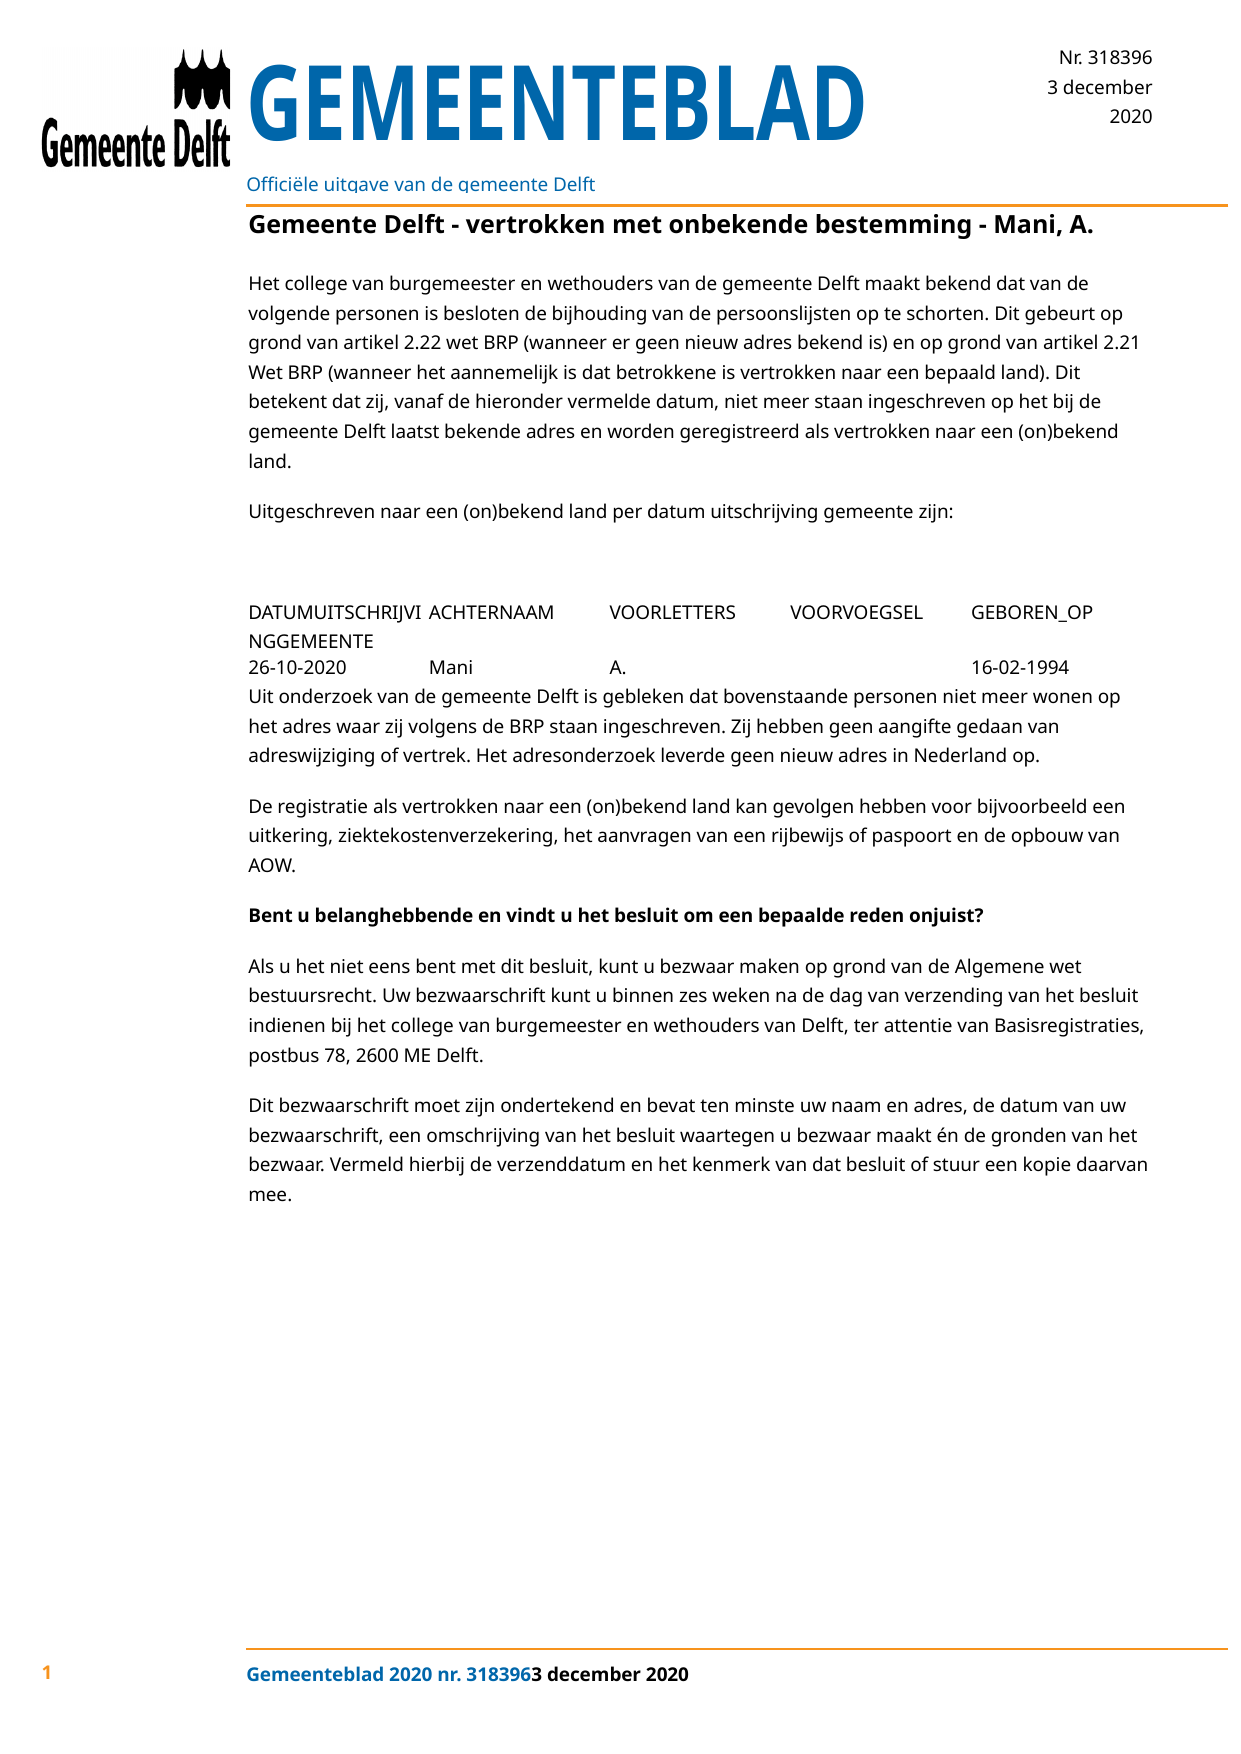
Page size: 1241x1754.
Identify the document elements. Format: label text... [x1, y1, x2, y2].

table_header GEBOREN_OP [971, 599, 1152, 654]
text Gemeente Delft - vertrokken met onbekende bestemming - Mani, A. [248, 207, 1152, 241]
text Uit onderzoek van de gemeente Delft is gebleken dat bovenstaande personen niet meer wonen op het adres waar zij volgens de BRP staan ingeschreven. Zij hebben geen aangifte gedaan van adreswijziging of vertrek. Het adresonderzoek leverde geen nieuw adres in Nederland op. [248, 683, 1152, 768]
text Als u het niet eens bent met dit besluit, kunt u bezwaar maken op grond van de Algemene wet bestuursrecht. Uw bezwaarschrift kunt u binnen zes weken na de dag van verzending van het besluit indienen bij het college van burgemeester en wethouders van Delft, ter attentie van Basisregistraties, postbus 78, 2600 ME Delft. [248, 953, 1152, 1067]
table_header ACHTERNAAM [429, 599, 609, 654]
table_cell 16-02-1994 [971, 655, 1152, 680]
text De registratie als vertrokken naar een (on)bekend land kan gevolgen hebben voor bijvoorbeeld een uitkering, ziektekostenverzekering, het aanvragen van een rijbewijs of paspoort en de opbouw van AOW. [248, 793, 1152, 878]
table_cell [790, 655, 971, 680]
table_cell Mani [429, 655, 609, 680]
text Bent u belanghebbende en vindt u het besluit om een bepaalde reden onjuist? [248, 903, 1152, 928]
table_header VOORVOEGSEL [790, 599, 971, 654]
table_header DATUMUITSCHRIJVINGGEMEENTE [248, 599, 429, 654]
table_header VOORLETTERS [609, 599, 790, 654]
text Uitgeschreven naar een (on)bekend land per datum uitschrijving gemeente zijn: [248, 498, 1152, 524]
table_cell 26-10-2020 [248, 655, 429, 680]
text Dit bezwaarschrift moet zijn ondertekend en bevat ten minste uw naam en adres, de datum van uw bezwaarschrift, een omschrijving van het besluit waartegen u bezwaar maakt én de gronden van het bezwaar. Vermeld hierbij de verzenddatum en het kenmerk van dat besluit of stuur een kopie daarvan mee. [248, 1092, 1152, 1207]
picture [41, 47, 231, 172]
table_cell A. [609, 655, 790, 680]
text Het college van burgemeester en wethouders van de gemeente Delft maakt bekend dat van de volgende personen is besloten de bijhouding van de persoonslijsten op te schorten. Dit gebeurt op grond van artikel 2.22 wet BRP (wanneer er geen nieuw adres bekend is) en op grond van artikel 2.21 Wet BRP (wanneer het aannemelijk is dat betrokkene is vertrokken naar een bepaald land). Dit betekent dat zij, vanaf de hieronder vermelde datum, niet meer staan ingeschreven op het bij de gemeente Delft laatst bekende adres en worden geregistreerd als vertrokken naar een (on)bekend land. [248, 270, 1152, 473]
